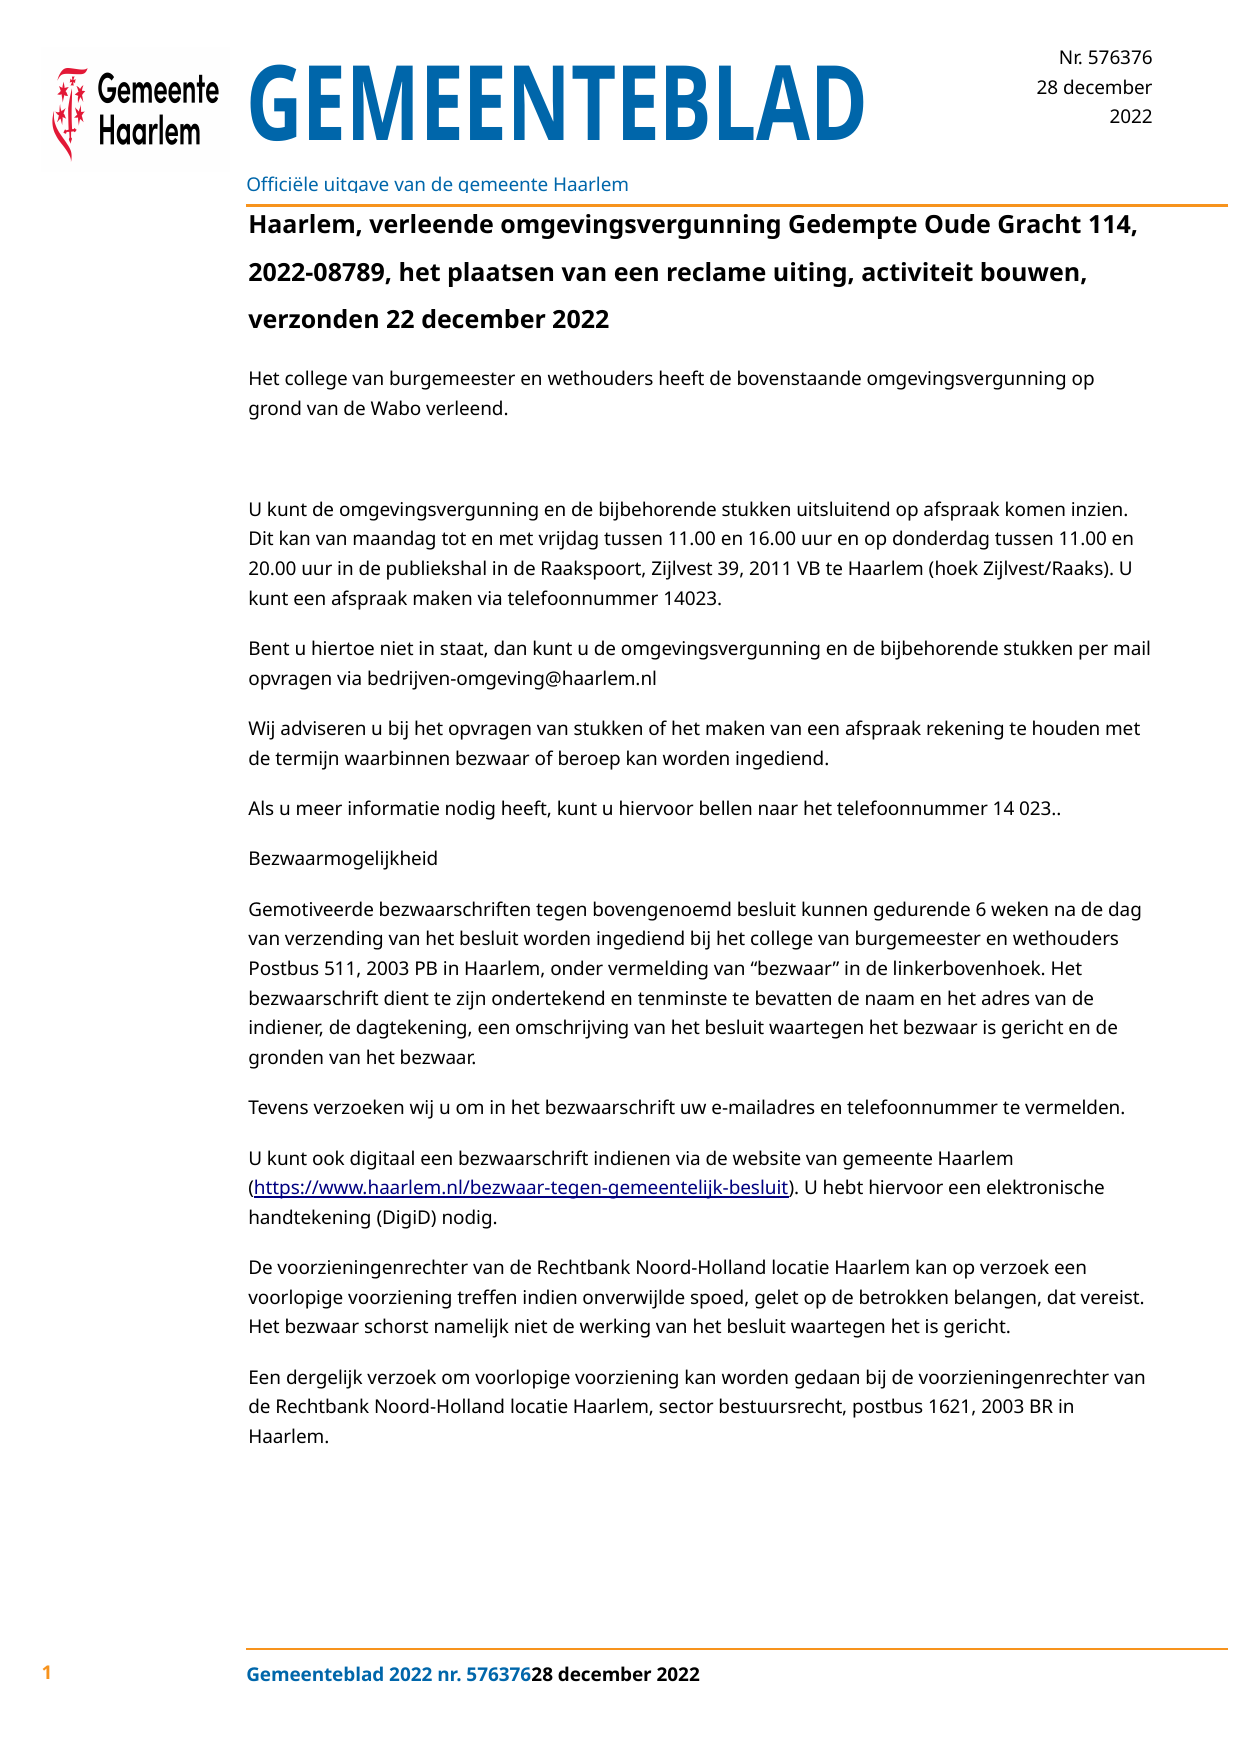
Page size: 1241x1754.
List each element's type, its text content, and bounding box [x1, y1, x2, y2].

text Wij adviseren u bij het opvragen van stukken of het maken van een afspraak rekening te houden met de termijn waarbinnen bezwaar of beroep kan worden ingediend. [248, 715, 1152, 770]
text Haarlem, verleende omgevingsvergunning Gedempte Oude Gracht 114, 2022-08789, het plaatsen van een reclame uiting, activiteit bouwen, verzonden 22 december 2022 [248, 207, 1152, 336]
text Een dergelijk verzoek om voorlopige voorziening kan worden gedaan bij de voorzieningenrechter van de Rechtbank Noord-Holland locatie Haarlem, sector bestuursrecht, postbus 1621, 2003 BR in Haarlem. [248, 1364, 1152, 1449]
text Het college van burgemeester en wethouders heeft de bovenstaande omgevingsvergunning op grond van de Wabo verleend. [248, 366, 1152, 421]
text Gemotiveerde bezwaarschriften tegen bovengenoemd besluit kunnen gedurende 6 weken na de dag van verzending van het besluit worden ingediend bij het college van burgemeester en wethouders Postbus 511, 2003 PB in Haarlem, onder vermelding van “bezwaar” in de linkerbovenhoek. Het bezwaarschrift dient te zijn ondertekend en tenminste te bevatten de naam en het adres van de indiener, de dagtekening, een omschrijving van het besluit waartegen het bezwaar is gericht en de gronden van het bezwaar. [248, 896, 1152, 1069]
text Bent u hiertoe niet in staat, dan kunt u de omgevingsvergunning en de bijbehorende stukken per mail opvragen via bedrijven-omgeving@haarlem.nl [248, 635, 1152, 690]
text Als u meer informatie nodig heeft, kunt u hiervoor bellen naar het telefoonnummer 14 023.. [248, 795, 1152, 821]
text Tevens verzoeken wij u om in het bezwaarschrift uw e-mailadres en telefoonnummer te vermelden. [248, 1094, 1152, 1120]
text U kunt de omgevingsvergunning en de bijbehorende stukken uitsluitend op afspraak komen inzien. Dit kan van maandag tot en met vrijdag tussen 11.00 en 16.00 uur en op donderdag tussen 11.00 en 20.00 uur in de publiekshal in de Raakspoort, Zijlvest 39, 2011 VB te Haarlem (hoek Zijlvest/Raaks). U kunt een afspraak maken via telefoonnummer 14023. [248, 496, 1152, 610]
picture [41, 47, 231, 172]
text Bezwaarmogelijkheid [248, 846, 1152, 871]
text U kunt ook digitaal een bezwaarschrift indienen via de website van gemeente Haarlem (https://www.haarlem.nl/bezwaar-tegen-gemeentelijk-besluit). U hebt hiervoor een elektronische handtekening (DigiD) nodig. [248, 1145, 1152, 1229]
text De voorzieningenrechter van de Rechtbank Noord-Holland locatie Haarlem kan op verzoek een voorlopige voorziening treffen indien onverwijlde spoed, gelet op de betrokken belangen, dat vereist. Het bezwaar schorst namelijk niet de werking van het besluit waartegen het is gericht. [248, 1254, 1152, 1339]
